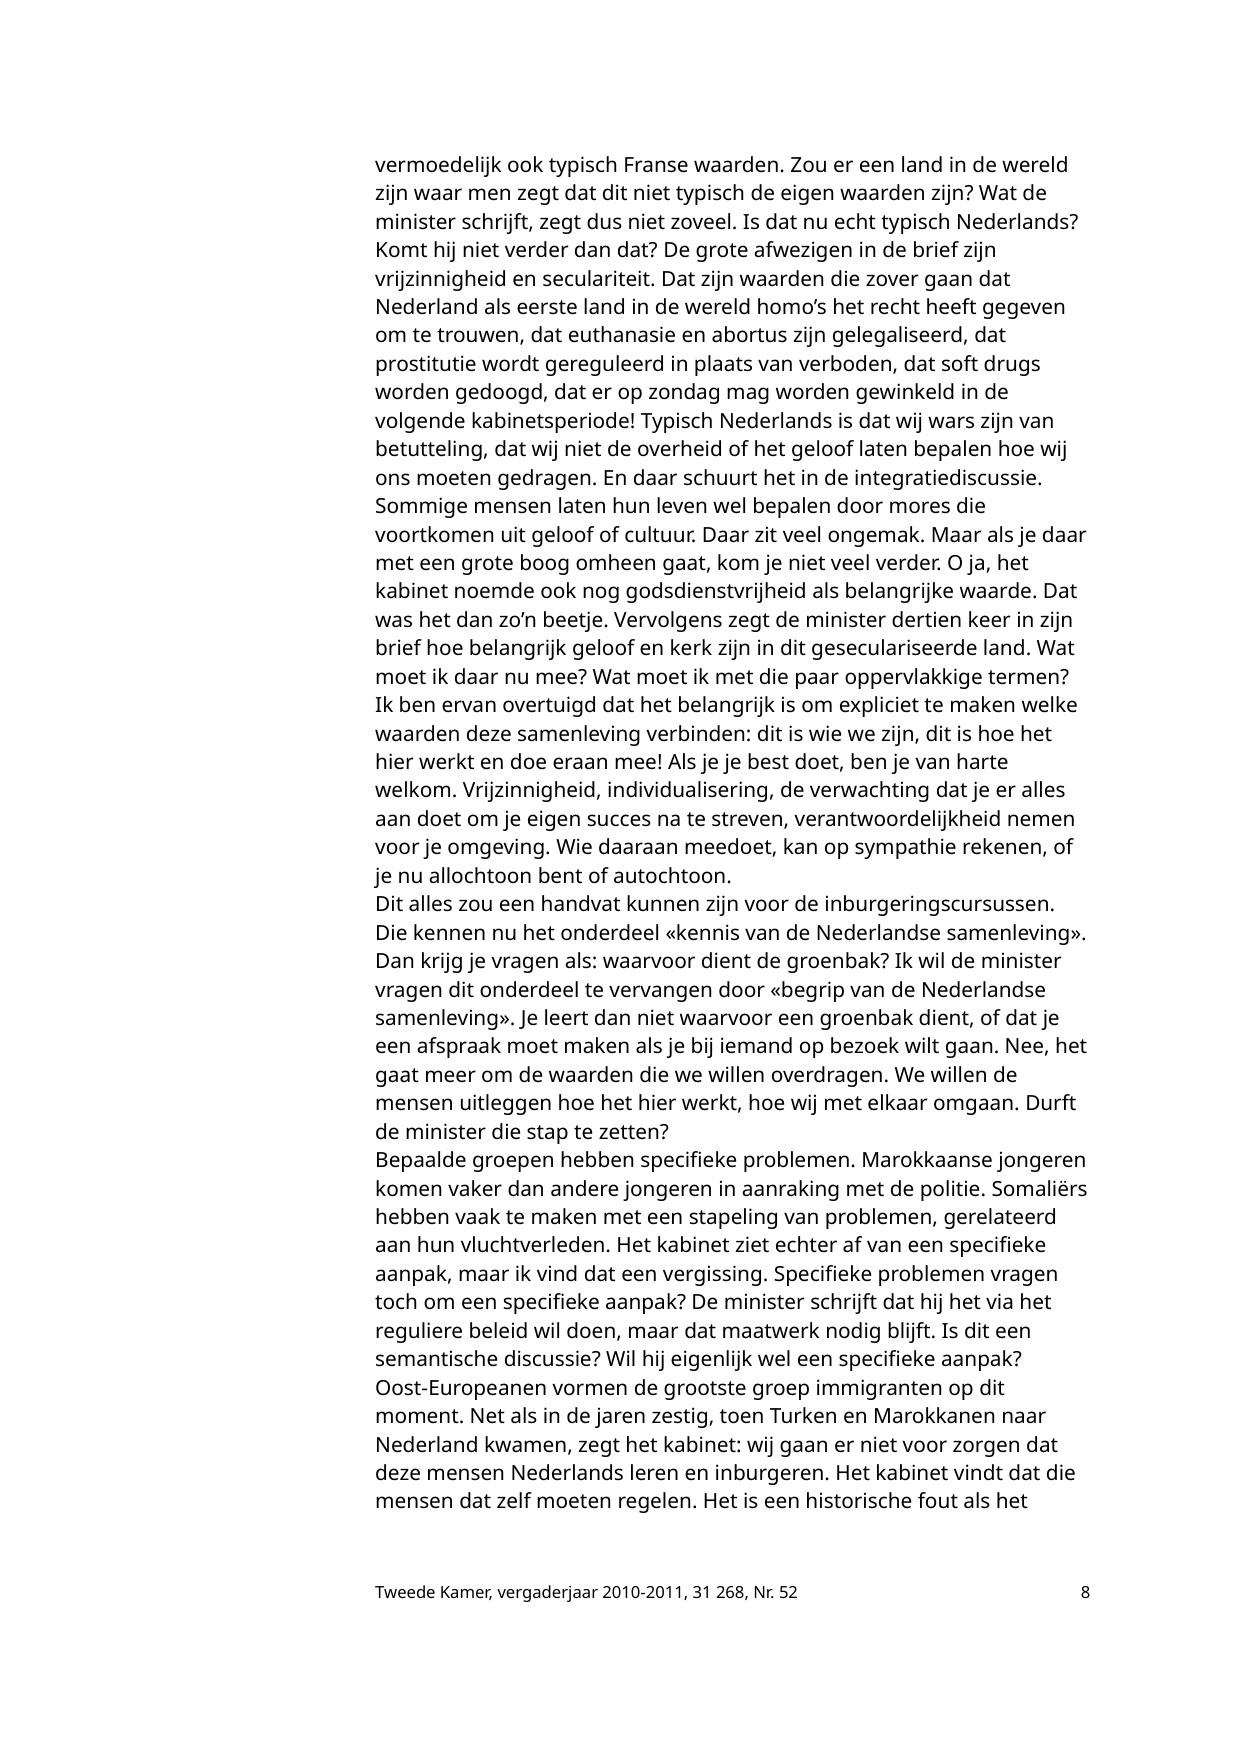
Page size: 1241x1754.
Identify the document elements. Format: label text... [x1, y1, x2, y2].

text vermoedelijk ook typisch Franse waarden. Zou er een land in de wereld zijn waar men zegt dat dit niet typisch de eigen waarden zijn? Wat de minister schrijft, zegt dus niet zoveel. Is dat nu echt typisch Nederlands? Komt hij niet verder dan dat? De grote afwezigen in de brief zijn vrijzinnigheid en seculariteit. Dat zijn waarden die zover gaan dat Nederland als eerste land in de wereld homo’s het recht heeft gegeven om te trouwen, dat euthanasie en abortus zijn gelegaliseerd, dat prostitutie wordt gereguleerd in plaats van verboden, dat soft drugs worden gedoogd, dat er op zondag mag worden gewinkeld in de volgende kabinetsperiode! Typisch Nederlands is dat wij wars zijn van betutteling, dat wij niet de overheid of het geloof laten bepalen hoe wij ons moeten gedragen. En daar schuurt het in de integratiediscussie. Sommige mensen laten hun leven wel bepalen door mores die voortkomen uit geloof of cultuur. Daar zit veel ongemak. Maar als je daar met een grote boog omheen gaat, kom je niet veel verder. O ja, het kabinet noemde ook nog godsdienstvrijheid als belangrijke waarde. Dat was het dan zo’n beetje. Vervolgens zegt de minister dertien keer in zijn brief hoe belangrijk geloof en kerk zijn in dit geseculariseerde land. Wat moet ik daar nu mee? Wat moet ik met die paar oppervlakkige termen? Ik ben ervan overtuigd dat het belangrijk is om expliciet te maken welke waarden deze samenleving verbinden: dit is wie we zijn, dit is hoe het hier werkt en doe eraan mee! Als je je best doet, ben je van harte welkom. Vrijzinnigheid, individualisering, de verwachting dat je er alles aan doet om je eigen succes na te streven, verantwoordelijkheid nemen voor je omgeving. Wie daaraan meedoet, kan op sympathie rekenen, of je nu allochtoon bent of autochtoon. [375, 150, 1090, 889]
text Oost-Europeanen vormen de grootste groep immigranten op dit moment. Net als in de jaren zestig, toen Turken en Marokkanen naar Nederland kwamen, zegt het kabinet: wij gaan er niet voor zorgen dat deze mensen Nederlands leren en inburgeren. Het kabinet vindt dat die mensen dat zelf moeten regelen. Het is een historische fout als het [375, 1373, 1090, 1515]
text Bepaalde groepen hebben specifieke problemen. Marokkaanse jongeren komen vaker dan andere jongeren in aanraking met de politie. Somaliërs hebben vaak te maken met een stapeling van problemen, gerelateerd aan hun vluchtverleden. Het kabinet ziet echter af van een specifieke aanpak, maar ik vind dat een vergissing. Specifieke problemen vragen toch om een specifieke aanpak? De minister schrijft dat hij het via het reguliere beleid wil doen, maar dat maatwerk nodig blijft. Is dit een semantische discussie? Wil hij eigenlijk wel een specifieke aanpak? [375, 1145, 1090, 1373]
text Dit alles zou een handvat kunnen zijn voor de inburgeringscursussen. Die kennen nu het onderdeel «kennis van de Nederlandse samenleving». Dan krijg je vragen als: waarvoor dient de groenbak? Ik wil de minister vragen dit onderdeel te vervangen door «begrip van de Nederlandse samenleving». Je leert dan niet waarvoor een groenbak dient, of dat je een afspraak moet maken als je bij iemand op bezoek wilt gaan. Nee, het gaat meer om de waarden die we willen overdragen. We willen de mensen uitleggen hoe het hier werkt, hoe wij met elkaar omgaan. Durft de minister die stap te zetten? [375, 889, 1090, 1145]
